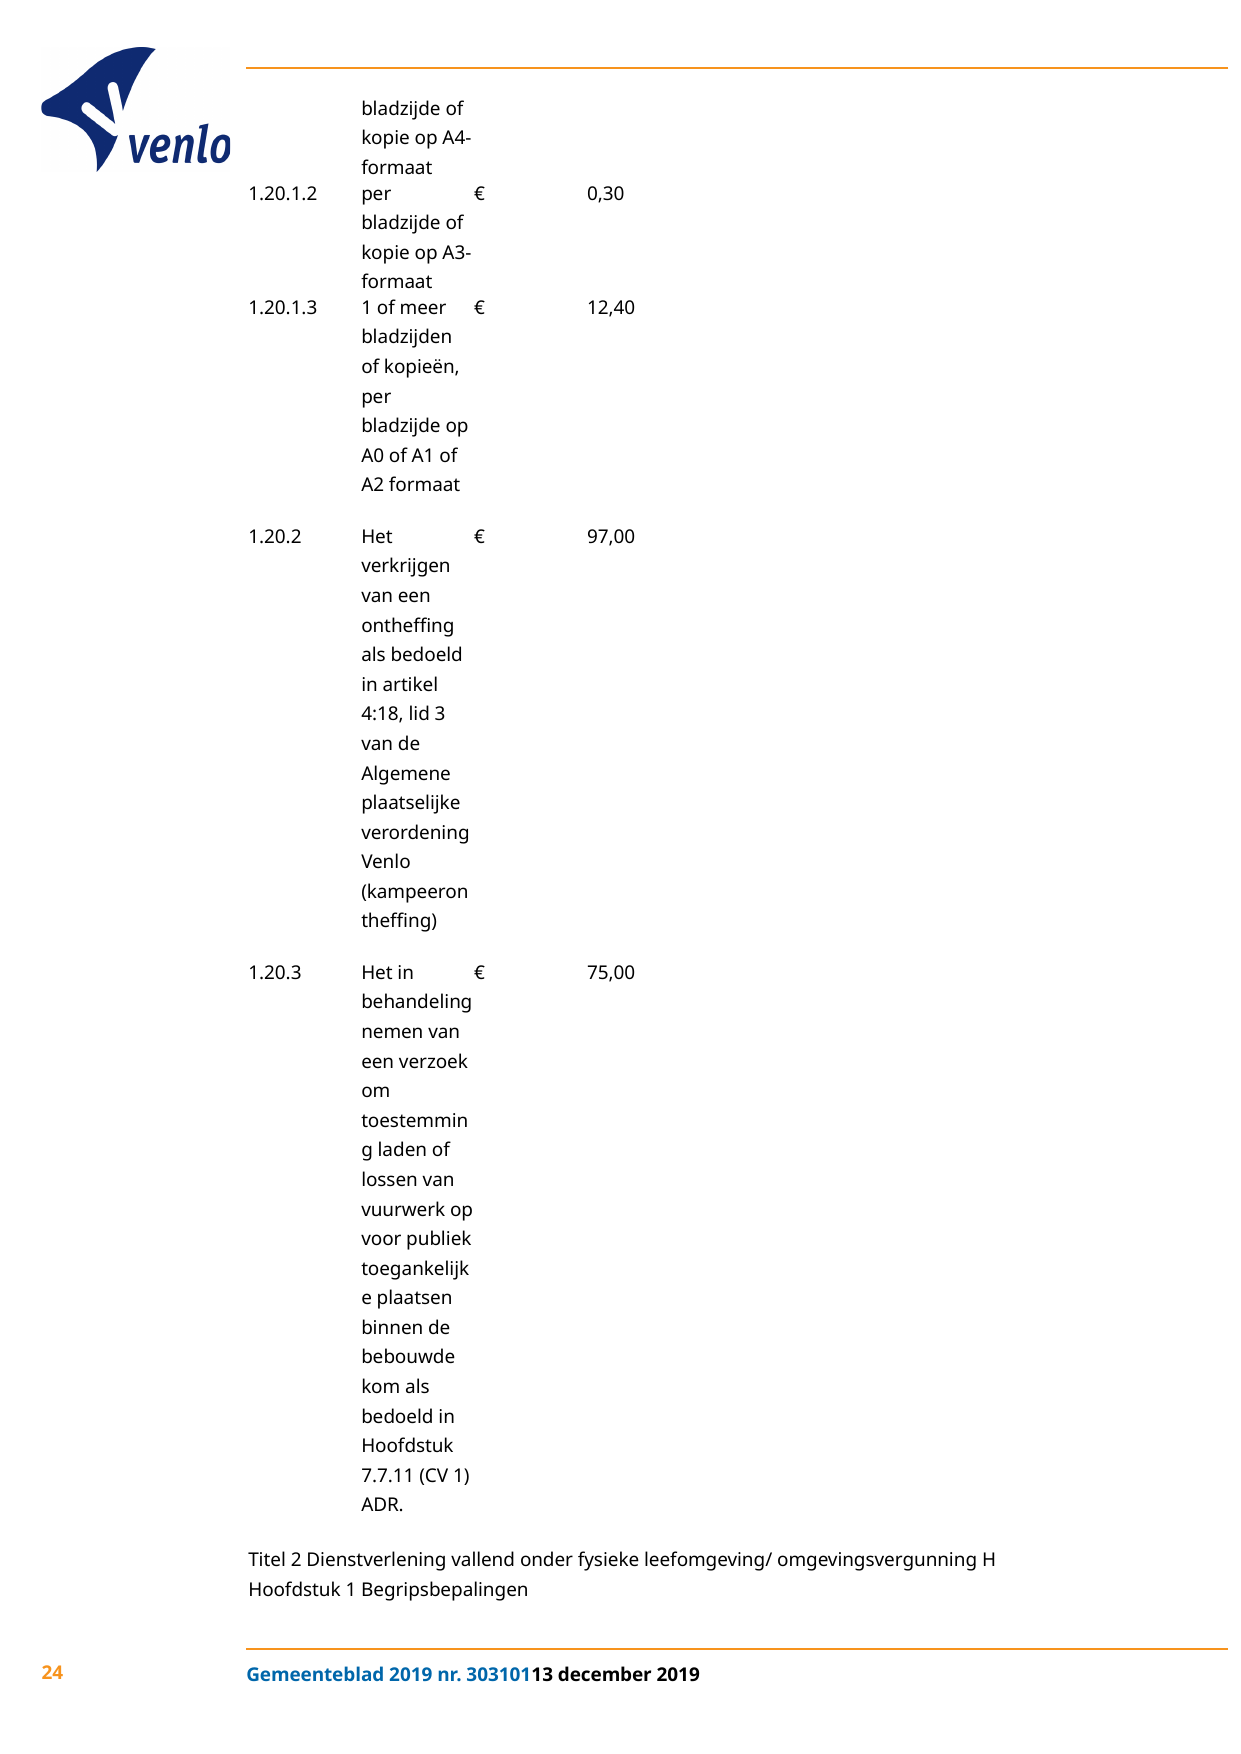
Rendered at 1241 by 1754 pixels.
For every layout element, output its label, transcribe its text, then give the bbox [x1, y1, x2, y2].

table_cell [474, 934, 587, 959]
text Hoofdstuk 1 Begripsbepalingen [248, 1576, 1152, 1602]
table_cell [361, 934, 474, 959]
table_cell [361, 1518, 474, 1543]
table_cell [248, 95, 361, 180]
table_cell bladzijde of kopie op A4-formaat [361, 95, 474, 180]
table_cell [587, 498, 700, 523]
table_cell [587, 934, 700, 959]
table_cell 75,00 [587, 959, 700, 1517]
table_cell 12,40 [587, 294, 700, 497]
table_cell [926, 1518, 1038, 1543]
table_cell Het verkrijgen van een ontheffing als bedoeld in artikel 4:18, lid 3 van de Algemene plaatselijke verordening Venlo (kampeerontheffing) [361, 523, 474, 933]
table_cell per bladzijde of kopie op A3-formaat [361, 180, 474, 294]
table_cell € [474, 959, 587, 1517]
table_cell 1 of meer bladzijden of kopieën, per bladzijde op A0 of A1 of A2 formaat [361, 294, 474, 497]
picture [41, 47, 231, 172]
table_cell 1.20.3 [248, 959, 361, 1517]
table_cell 1.20.1.2 [248, 180, 361, 294]
table_cell [474, 1518, 587, 1543]
table_cell 1.20.1.3 [248, 294, 361, 497]
table_cell [248, 934, 361, 959]
table_cell [361, 498, 474, 523]
table_cell [587, 1518, 700, 1543]
table_cell [813, 1518, 926, 1543]
text Titel 2 Dienstverlening vallend onder fysieke leefomgeving/ omgevingsvergunning H [248, 1546, 1152, 1572]
table_cell [700, 1518, 813, 1543]
table_cell [474, 498, 587, 523]
table_cell [1039, 1518, 1152, 1543]
table_cell Het in behandeling nemen van een verzoek om toestemming laden of lossen van vuurwerk op voor publiek toegankelijke plaatsen binnen de bebouwde kom als bedoeld in Hoofdstuk 7.7.11 (CV 1) ADR. [361, 959, 474, 1517]
table_cell 97,00 [587, 523, 700, 933]
table_cell € [474, 180, 587, 294]
table_cell 0,30 [587, 180, 700, 294]
table_cell [248, 1518, 361, 1543]
table_cell € [474, 294, 587, 497]
table_cell [474, 95, 587, 180]
table_cell [248, 498, 361, 523]
table_cell 1.20.2 [248, 523, 361, 933]
table_cell [587, 95, 700, 180]
table_cell € [474, 523, 587, 933]
